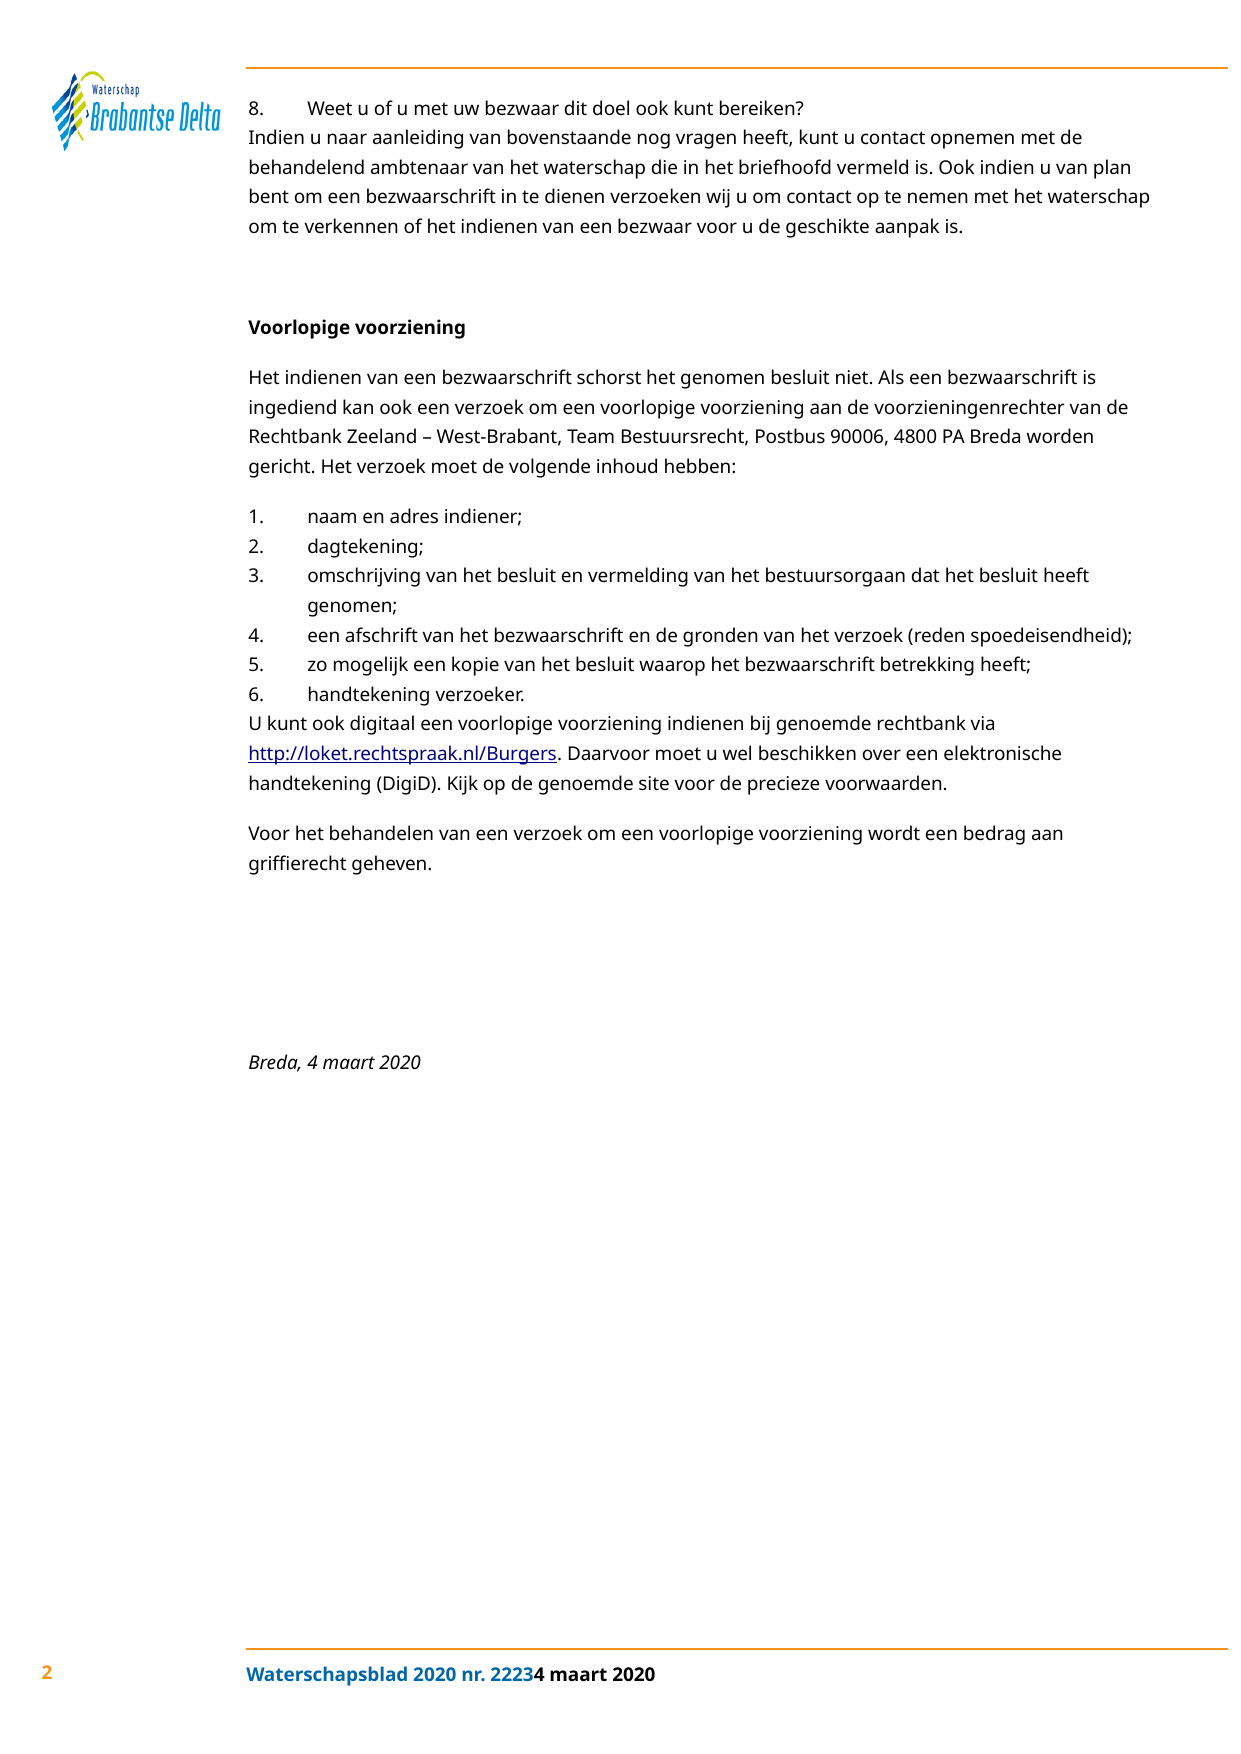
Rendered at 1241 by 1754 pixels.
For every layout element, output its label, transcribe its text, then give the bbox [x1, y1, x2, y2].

text Voorlopige voorziening [248, 314, 1152, 340]
text Indien u naar aanleiding van bovenstaande nog vragen heeft, kunt u contact opnemen met de behandelend ambtenaar van het waterschap die in het briefhoofd vermeld is. Ook indien u van plan bent om een bezwaarschrift in te dienen verzoeken wij u om contact op te nemen met het waterschap om te verkennen of het indienen van een bezwaar voor u de geschikte aanpak is. [248, 124, 1152, 239]
list handtekening verzoeker. [248, 681, 1152, 707]
list Weet u of u met uw bezwaar dit doel ook kunt bereiken? [248, 95, 1152, 121]
picture [41, 47, 231, 172]
text U kunt ook digitaal een voorlopige voorziening indienen bij genoemde rechtbank via http://loket.rechtspraak.nl/Burgers. Daarvoor moet u wel beschikken over een elektronische handtekening (DigiD). Kijk op de genoemde site voor de precieze voorwaarden. [248, 711, 1152, 796]
text Breda, 4 maart 2020 [248, 1049, 1152, 1074]
text Het indienen van een bezwaarschrift schorst het genomen besluit niet. Als een bezwaarschrift is ingediend kan ook een verzoek om een voorlopige voorziening aan de voorzieningenrechter van de Rechtbank Zeeland – West-Brabant, Team Bestuursrecht, Postbus 90006, 4800 PA Breda worden gericht. Het verzoek moet de volgende inhoud hebben: [248, 364, 1152, 479]
list dagtekening; [248, 533, 1152, 559]
list naam en adres indiener; [248, 503, 1152, 529]
list omschrijving van het besluit en vermelding van het bestuursorgaan dat het besluit heeft genomen; [248, 563, 1152, 618]
list zo mogelijk een kopie van het besluit waarop het bezwaarschrift betrekking heeft; [248, 651, 1152, 677]
text Voor het behandelen van een verzoek om een voorlopige voorziening wordt een bedrag aan griffierecht geheven. [248, 820, 1152, 876]
list een afschrift van het bezwaarschrift en de gronden van het verzoek (reden spoedeisendheid); [248, 622, 1152, 648]
